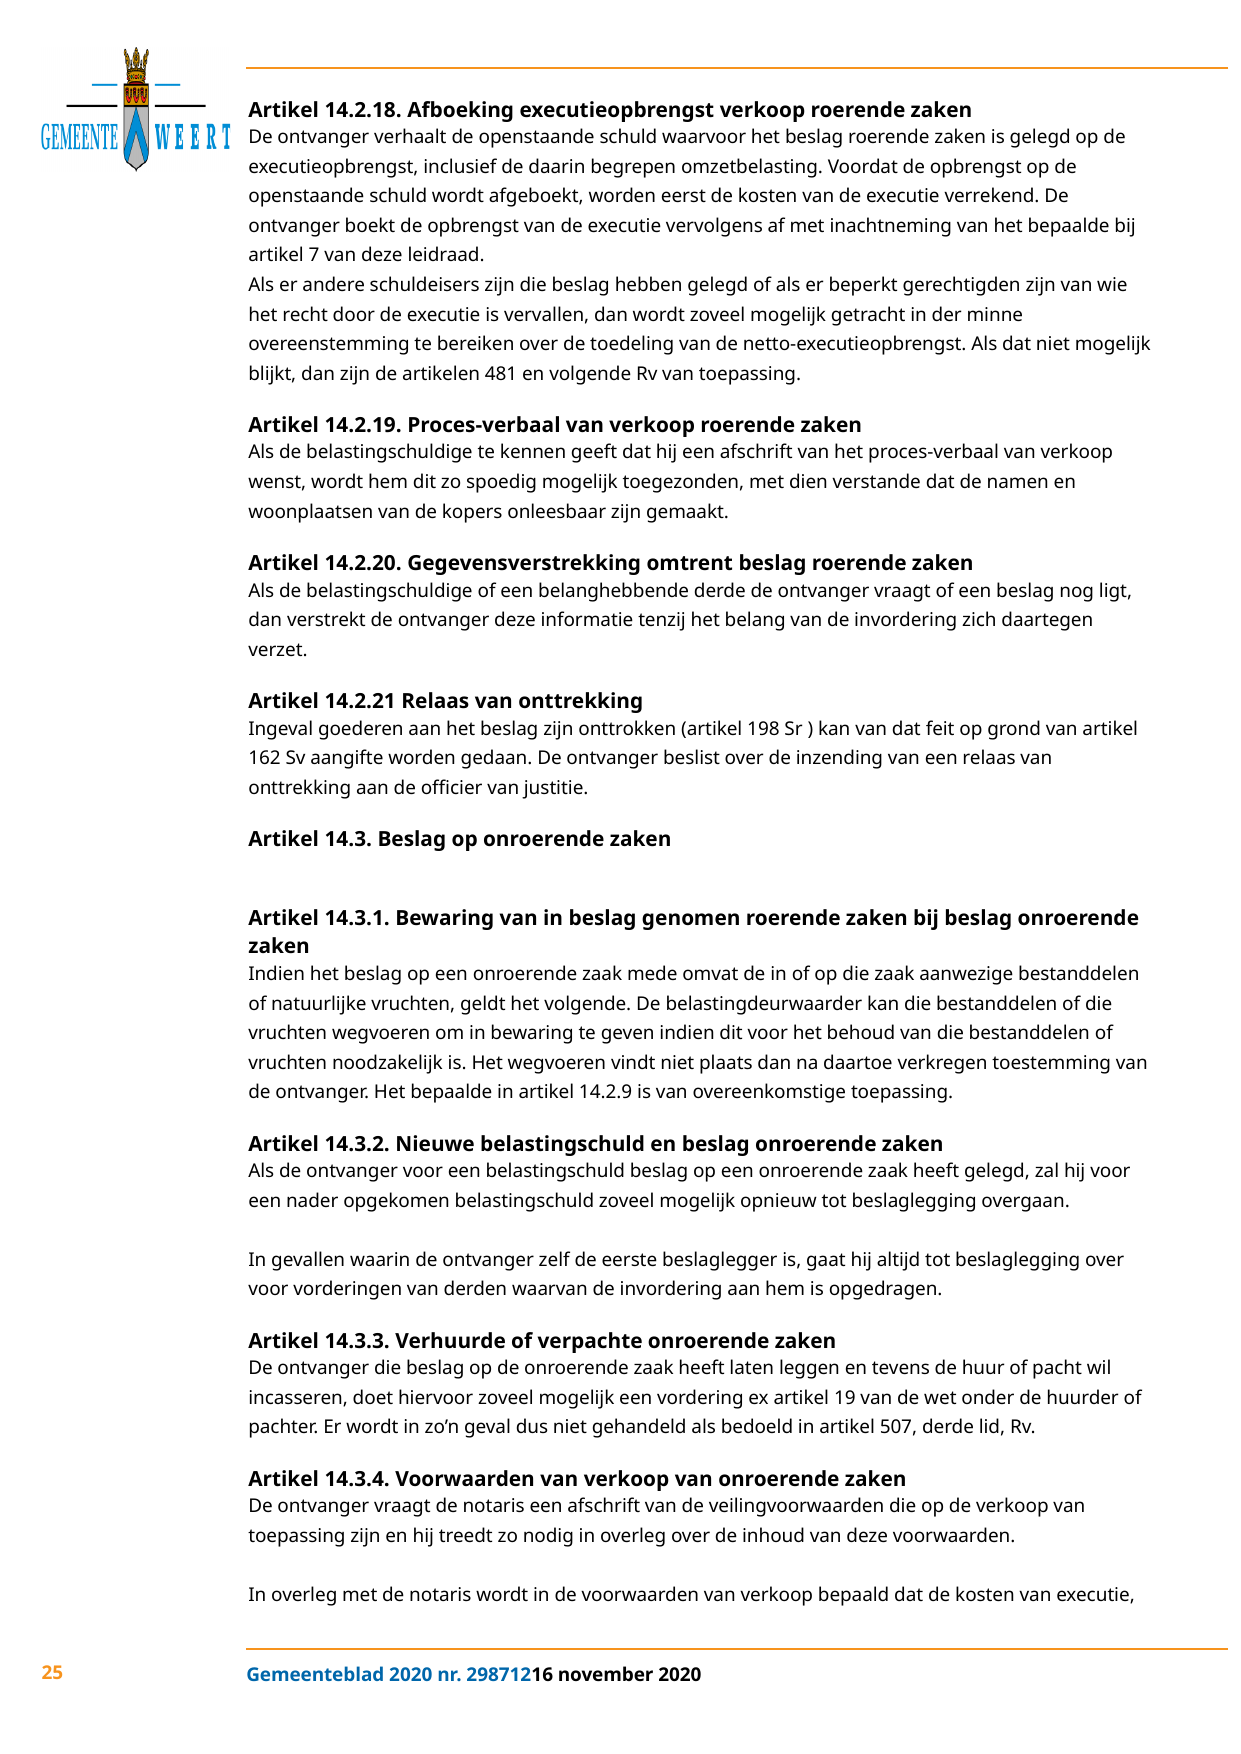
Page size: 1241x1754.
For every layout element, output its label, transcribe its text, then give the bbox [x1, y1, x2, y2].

text Als de belastingschuldige te kennen geeft dat hij een afschrift van het proces-verbaal van verkoop wenst, wordt hem dit zo spoedig mogelijk toegezonden, met dien verstande dat de namen en woonplaatsen van de kopers onleesbaar zijn gemaakt. [248, 439, 1152, 524]
text Artikel 14.3. Beslag op onroerende zaken [248, 824, 1152, 853]
text Artikel 14.3.2. Nieuwe belastingschuld en beslag onroerende zaken [248, 1129, 1152, 1157]
text Als er andere schuldeisers zijn die beslag hebben gelegd of als er beperkt gerechtigden zijn van wie het recht door de executie is vervallen, dan wordt zoveel mogelijk getracht in der minne overeenstemming te bereiken over de toedeling van de netto-executieopbrengst. Als dat niet mogelijk blijkt, dan zijn de artikelen 481 en volgende Rv van toepassing. [248, 271, 1152, 386]
text In overleg met de notaris wordt in de voorwaarden van verkoop bepaald dat de kosten van executie, [248, 1581, 1152, 1607]
text De ontvanger die beslag op de onroerende zaak heeft laten leggen en tevens de huur of pacht wil incasseren, doet hiervoor zoveel mogelijk een vordering ex artikel 19 van de wet onder de huurder of pachter. Er wordt in zo’n geval dus niet gehandeld als bedoeld in artikel 507, derde lid, Rv. [248, 1354, 1152, 1439]
text Artikel 14.2.18. Afboeking executieopbrengst verkoop roerende zaken [248, 95, 1152, 123]
text Artikel 14.2.19. Proces-verbaal van verkoop roerende zaken [248, 410, 1152, 439]
picture [41, 47, 231, 172]
text In gevallen waarin de ontvanger zelf de eerste beslaglegger is, gaat hij altijd tot beslaglegging over voor vorderingen van derden waarvan de invordering aan hem is opgedragen. [248, 1246, 1152, 1301]
text Als de belastingschuldige of een belanghebbende derde de ontvanger vraagt of een beslag nog ligt, dan verstrekt de ontvanger deze informatie tenzij het belang van de invordering zich daartegen verzet. [248, 577, 1152, 662]
text Artikel 14.3.1. Bewaring van in beslag genomen roerende zaken bij beslag onroerende zaken [248, 903, 1152, 960]
text Als de ontvanger voor een belastingschuld beslag op een onroerende zaak heeft gelegd, zal hij voor een nader opgekomen belastingschuld zoveel mogelijk opnieuw tot beslaglegging overgaan. [248, 1157, 1152, 1213]
text Indien het beslag op een onroerende zaak mede omvat de in of op die zaak aanwezige bestanddelen of natuurlijke vruchten, geldt het volgende. De belastingdeurwaarder kan die bestanddelen of die vruchten wegvoeren om in bewaring te geven indien dit voor het behoud van die bestanddelen of vruchten noodzakelijk is. Het wegvoeren vindt niet plaats dan na daartoe verkregen toestemming van de ontvanger. Het bepaalde in artikel 14.2.9 is van overeenkomstige toepassing. [248, 960, 1152, 1104]
text De ontvanger vraagt de notaris een afschrift van de veilingvoorwaarden die op de verkoop van toepassing zijn en hij treedt zo nodig in overleg over de inhoud van deze voorwaarden. [248, 1492, 1152, 1548]
text De ontvanger verhaalt de openstaande schuld waarvoor het beslag roerende zaken is gelegd op de executieopbrengst, inclusief de daarin begrepen omzetbelasting. Voordat de opbrengst op de openstaande schuld wordt afgeboekt, worden eerst de kosten van de executie verrekend. De ontvanger boekt de opbrengst van de executie vervolgens af met inachtneming van het bepaalde bij artikel 7 van deze leidraad. [248, 123, 1152, 267]
text Artikel 14.3.4. Voorwaarden van verkoop van onroerende zaken [248, 1464, 1152, 1492]
text Artikel 14.3.3. Verhuurde of verpachte onroerende zaken [248, 1326, 1152, 1354]
text Ingeval goederen aan het beslag zijn onttrokken (artikel 198 Sr ) kan van dat feit op grond van artikel 162 Sv aangifte worden gedaan. De ontvanger beslist over de inzending van een relaas van onttrekking aan de officier van justitie. [248, 715, 1152, 800]
text Artikel 14.2.20. Gegevensverstrekking omtrent beslag roerende zaken [248, 548, 1152, 577]
text Artikel 14.2.21 Relaas van onttrekking [248, 686, 1152, 715]
